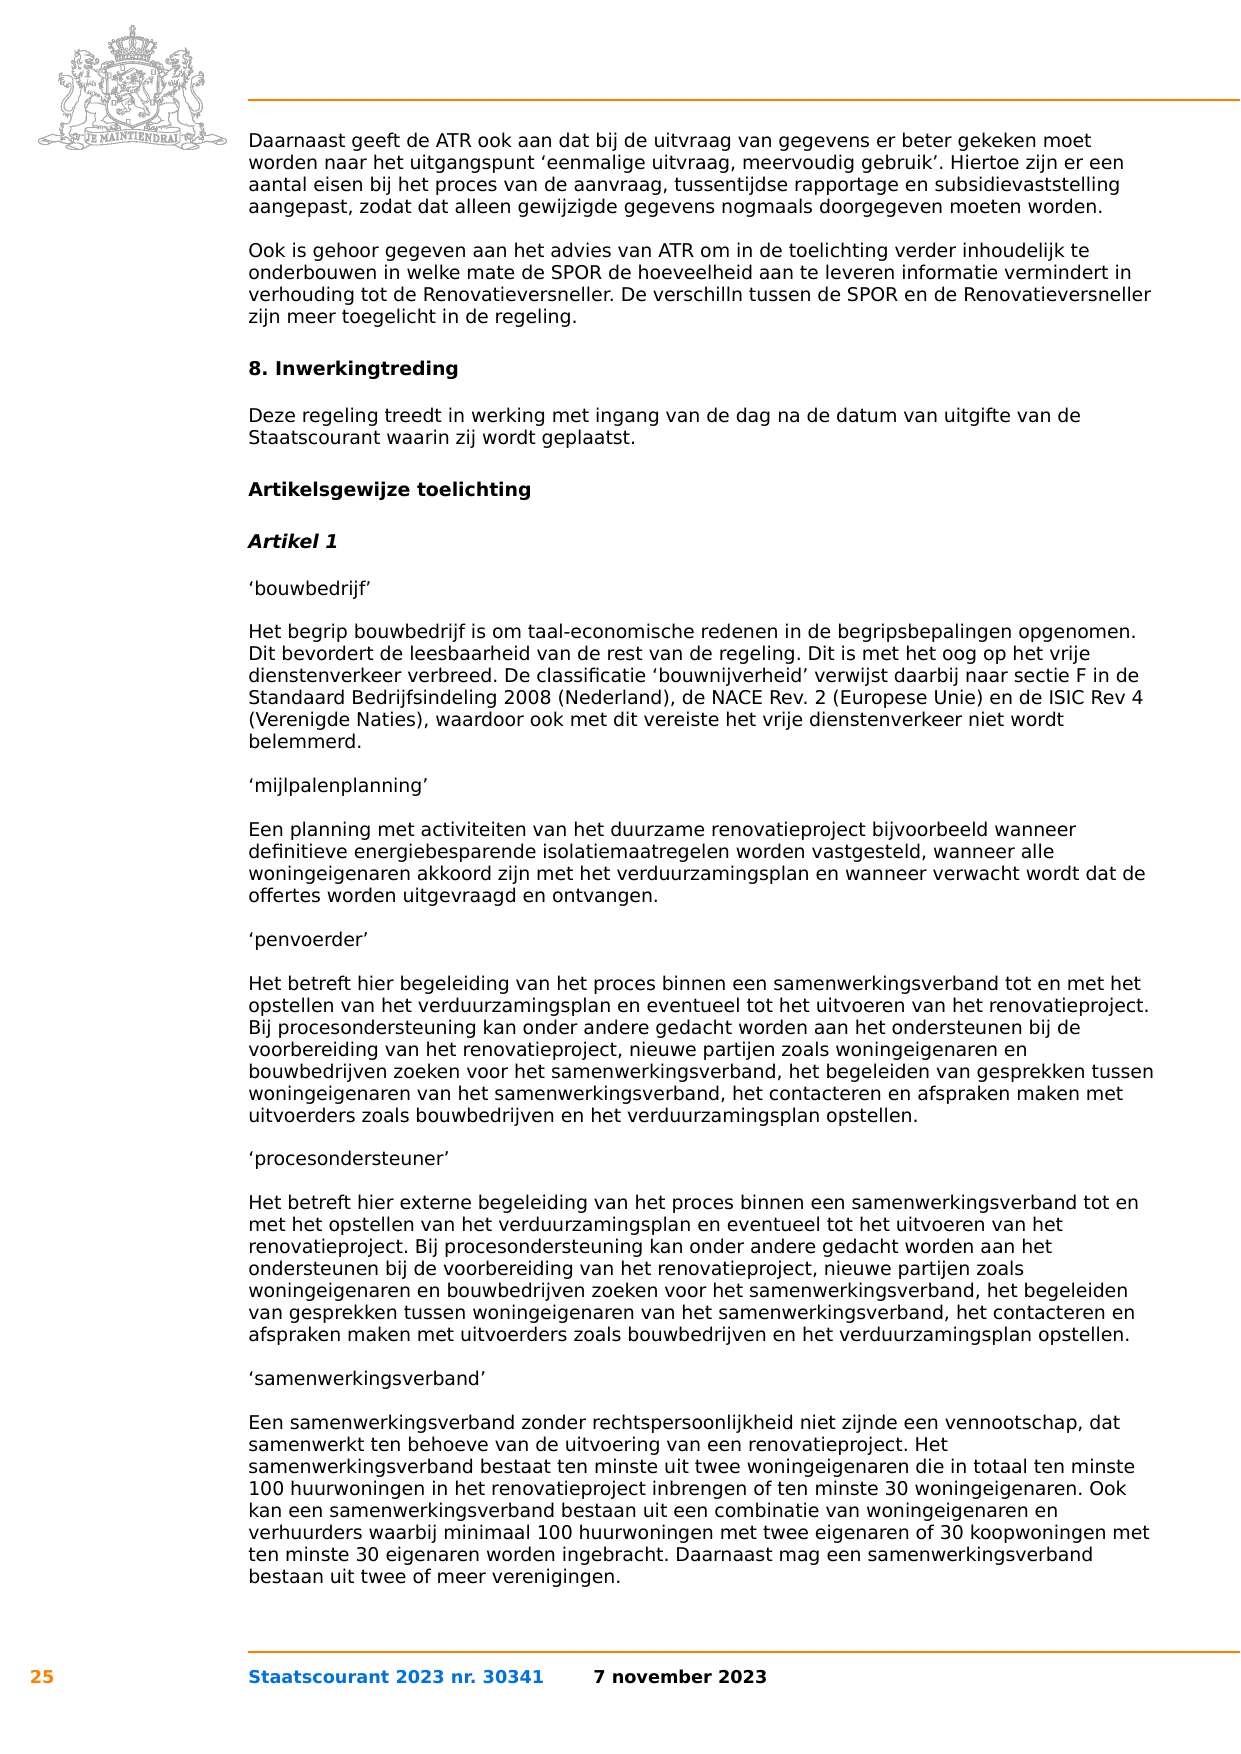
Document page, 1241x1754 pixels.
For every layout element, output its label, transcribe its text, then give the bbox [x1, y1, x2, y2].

text Het begrip bouwbedrijf is om taal-economische redenen in de begripsbepalingen opgenomen. Dit bevordert de leesbaarheid van de rest van de regeling. Dit is met het oog op het vrije dienstenverkeer verbreed. De classificatie ‘bouwnijverheid’ verwijst daarbij naar sectie F in de Standaard Bedrijfsindeling 2008 (Nederland), de NACE Rev. 2 (Europese Unie) en de ISIC Rev 4 (Verenigde Naties), waardoor ook met dit vereiste het vrije dienstenverkeer niet wordt belemmerd. [248, 621, 1163, 753]
text Een planning met activiteiten van het duurzame renovatieproject bijvoorbeeld wanneer definitieve energiebesparende isolatiemaatregelen worden vastgesteld, wanneer alle woningeigenaren akkoord zijn met het verduurzamingsplan en wanneer verwacht wordt dat de offertes worden uitgevraagd en ontvangen. [248, 819, 1163, 907]
text ‘samenwerkingsverband’ [248, 1368, 1163, 1390]
text Ook is gehoor gegeven aan het advies van ATR om in de toelichting verder inhoudelijk te onderbouwen in welke mate de SPOR de hoeveelheid aan te leveren informatie vermindert in verhouding tot de Renovatieversneller. De verschilln tussen de SPOR en de Renovatieversneller zijn meer toegelicht in de regeling. [248, 240, 1163, 328]
text ‘bouwbedrijf’ [248, 577, 1163, 599]
text Het betreft hier externe begeleiding van het proces binnen een samenwerkingsverband tot en met het opstellen van het verduurzamingsplan en eventueel tot het uitvoeren van het renovatieproject. Bij procesondersteuning kan onder andere gedacht worden aan het ondersteunen bij de voorbereiding van het renovatieproject, nieuwe partijen zoals woningeigenaren en bouwbedrijven zoeken voor het samenwerkingsverband, het begeleiden van gesprekken tussen woningeigenaren van het samenwerkingsverband, het contacteren en afspraken maken met uitvoerders zoals bouwbedrijven en het verduurzamingsplan opstellen. [248, 1192, 1163, 1346]
text ‘procesondersteuner’ [248, 1148, 1163, 1170]
text Een samenwerkingsverband zonder rechtspersoonlijkheid niet zijnde een vennootschap, dat samenwerkt ten behoeve van de uitvoering van een renovatieproject. Het samenwerkingsverband bestaat ten minste uit twee woningeigenaren die in totaal ten minste 100 huurwoningen in het renovatieproject inbrengen of ten minste 30 woningeigenaren. Ook kan een samenwerkingsverband bestaan uit een combinatie van woningeigenaren en verhuurders waarbij minimaal 100 huurwoningen met twee eigenaren of 30 koopwoningen met ten minste 30 eigenaren worden ingebracht. Daarnaast mag een samenwerkingsverband bestaan uit twee of meer verenigingen. [248, 1412, 1163, 1588]
subtitle 8. Inwerkingtreding [248, 358, 1163, 379]
text Daarnaast geeft de ATR ook aan dat bij de uitvraag van gegevens er beter gekeken moet worden naar het uitgangspunt ‘eenmalige uitvraag, meervoudig gebruik’. Hiertoe zijn er een aantal eisen bij het proces van de aanvraag, tussentijdse rapportage en subsidievaststelling aangepast, zodat dat alleen gewijzigde gegevens nogmaals doorgegeven moeten worden. [248, 130, 1163, 218]
text Het betreft hier begeleiding van het proces binnen een samenwerkingsverband tot en met het opstellen van het verduurzamingsplan en eventueel tot het uitvoeren van het renovatieproject. Bij procesondersteuning kan onder andere gedacht worden aan het ondersteunen bij de voorbereiding van het renovatieproject, nieuwe partijen zoals woningeigenaren en bouwbedrijven zoeken voor het samenwerkingsverband, het begeleiden van gesprekken tussen woningeigenaren van het samenwerkingsverband, het contacteren en afspraken maken met uitvoerders zoals bouwbedrijven en het verduurzamingsplan opstellen. [248, 973, 1163, 1126]
subtitle Artikelsgewijze toelichting [248, 478, 1163, 501]
text ‘mijlpalenplanning’ [248, 775, 1163, 797]
subtitle Artikel 1 [248, 531, 1163, 552]
text ‘penvoerder’ [248, 929, 1163, 951]
text Deze regeling treedt in werking met ingang van de dag na de datum van uitgifte van de Staatscourant waarin zij wordt geplaatst. [248, 404, 1163, 448]
picture [38, 25, 227, 150]
